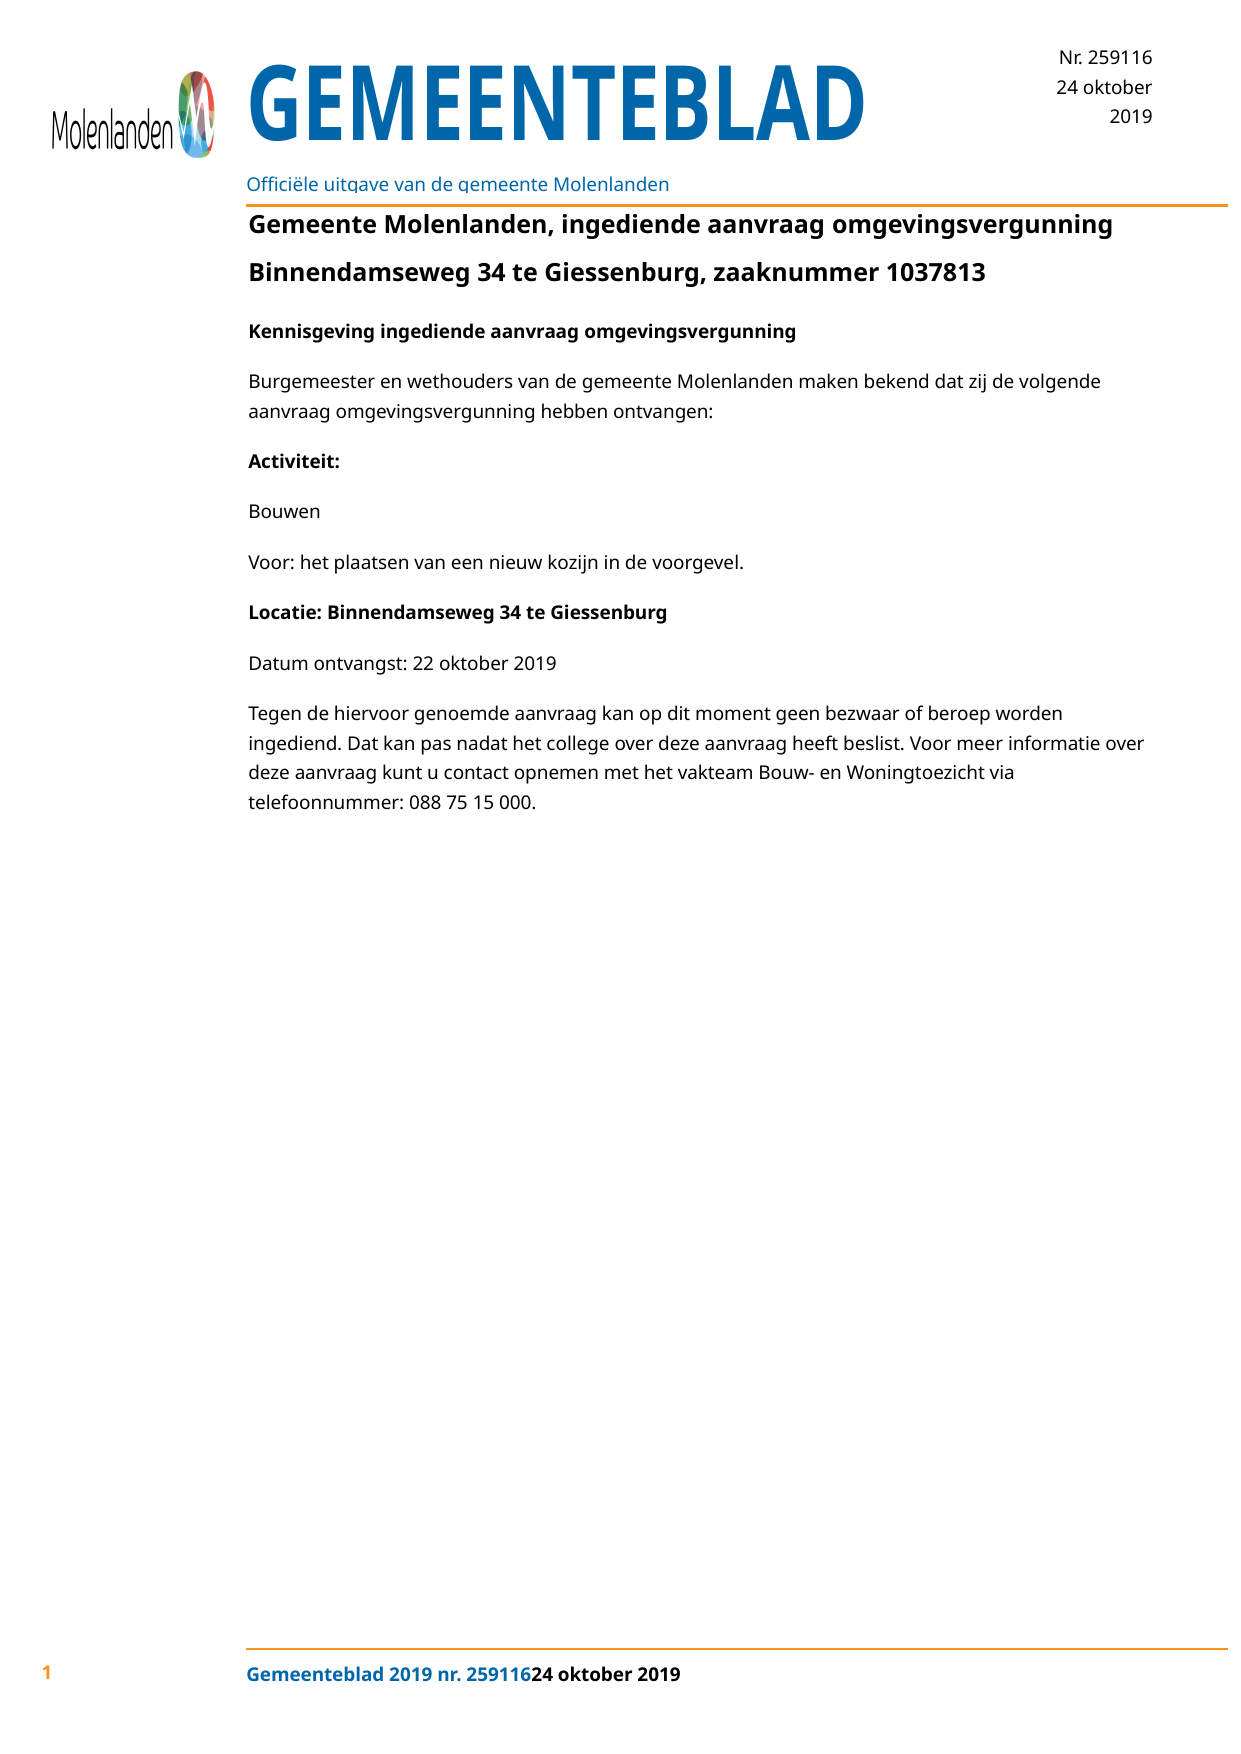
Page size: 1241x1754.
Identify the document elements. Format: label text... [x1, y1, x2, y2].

text Locatie: Binnendamseweg 34 te Giessenburg [248, 599, 1152, 625]
text Burgemeester en wethouders van de gemeente Molenlanden maken bekend dat zij de volgende aanvraag omgevingsvergunning hebben ontvangen: [248, 368, 1152, 424]
text Gemeente Molenlanden, ingediende aanvraag omgevingsvergunning Binnendamseweg 34 te Giessenburg, zaaknummer 1037813 [248, 207, 1152, 288]
picture [41, 47, 231, 172]
text Datum ontvangst: 22 oktober 2019 [248, 650, 1152, 676]
text Bouwen [248, 499, 1152, 524]
text Activiteit: [248, 448, 1152, 474]
text Tegen de hiervoor genoemde aanvraag kan op dit moment geen bezwaar of beroep worden ingediend. Dat kan pas nadat het college over deze aanvraag heeft beslist. Voor meer informatie over deze aanvraag kunt u contact opnemen met het vakteam Bouw- en Woningtoezicht via telefoonnummer: 088 75 15 000. [248, 700, 1152, 815]
text Kennisgeving ingediende aanvraag omgevingsvergunning [248, 318, 1152, 344]
text Voor: het plaatsen van een nieuw kozijn in de voorgevel. [248, 549, 1152, 575]
